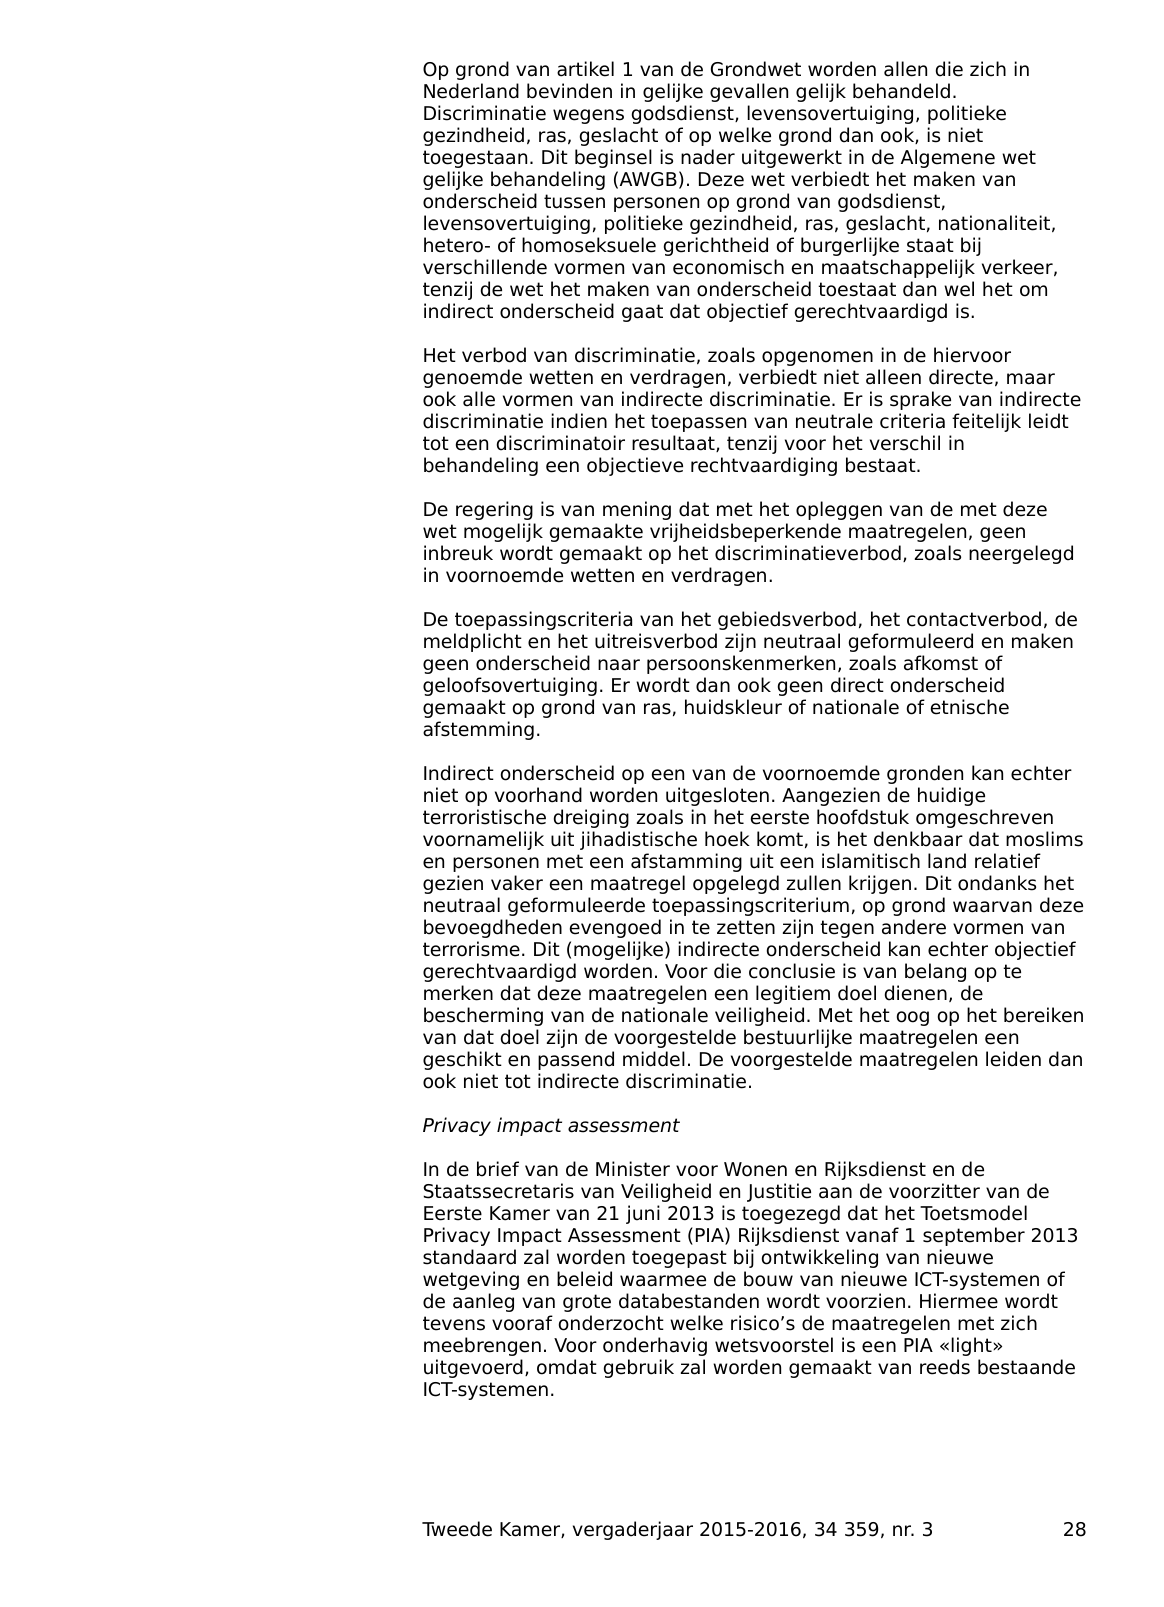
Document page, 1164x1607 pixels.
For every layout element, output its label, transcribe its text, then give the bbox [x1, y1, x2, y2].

text De regering is van mening dat met het opleggen van de met deze wet mogelijk gemaakte vrijheidsbeperkende maatregelen, geen inbreuk wordt gemaakt op het discriminatieverbod, zoals neergelegd in voornoemde wetten en verdragen. [422, 499, 1087, 587]
text Indirect onderscheid op een van de voornoemde gronden kan echter niet op voorhand worden uitgesloten. Aangezien de huidige terroristische dreiging zoals in het eerste hoofdstuk omgeschreven voornamelijk uit jihadistische hoek komt, is het denkbaar dat moslims en personen met een afstamming uit een islamitisch land relatief gezien vaker een maatregel opgelegd zullen krijgen. Dit ondanks het neutraal geformuleerde toepassingscriterium, op grond waarvan deze bevoegdheden evengoed in te zetten zijn tegen andere vormen van terrorisme. Dit (mogelijke) indirecte onderscheid kan echter objectief gerechtvaardigd worden. Voor die conclusie is van belang op te merken dat deze maatregelen een legitiem doel dienen, de bescherming van de nationale veiligheid. Met het oog op het bereiken van dat doel zijn de voorgestelde bestuurlijke maatregelen een geschikt en passend middel. De voorgestelde maatregelen leiden dan ook niet tot indirecte discriminatie. [422, 763, 1087, 1093]
text In de brief van de Minister voor Wonen en Rijksdienst en de Staatssecretaris van Veiligheid en Justitie aan de voorzitter van de Eerste Kamer van 21 juni 2013 is toegezegd dat het Toetsmodel Privacy Impact Assessment (PIA) Rijksdienst vanaf 1 september 2013 standaard zal worden toegepast bij ontwikkeling van nieuwe wetgeving en beleid waarmee de bouw van nieuwe ICT-systemen of de aanleg van grote databestanden wordt voorzien. Hiermee wordt tevens vooraf onderzocht welke risico’s de maatregelen met zich meebrengen. Voor onderhavig wetsvoorstel is een PIA «light» uitgevoerd, omdat gebruik zal worden gemaakt van reeds bestaande ICT-systemen. [422, 1159, 1087, 1401]
text Het verbod van discriminatie, zoals opgenomen in de hiervoor genoemde wetten en verdragen, verbiedt niet alleen directe, maar ook alle vormen van indirecte discriminatie. Er is sprake van indirecte discriminatie indien het toepassen van neutrale criteria feitelijk leidt tot een discriminatoir resultaat, tenzij voor het verschil in behandeling een objectieve rechtvaardiging bestaat. [422, 345, 1087, 477]
subtitle Privacy impact assessment [422, 1115, 1087, 1137]
text Op grond van artikel 1 van de Grondwet worden allen die zich in Nederland bevinden in gelijke gevallen gelijk behandeld. Discriminatie wegens godsdienst, levensovertuiging, politieke gezindheid, ras, geslacht of op welke grond dan ook, is niet toegestaan. Dit beginsel is nader uitgewerkt in de Algemene wet gelijke behandeling (AWGB). Deze wet verbiedt het maken van onderscheid tussen personen op grond van godsdienst, levensovertuiging, politieke gezindheid, ras, geslacht, nationaliteit, hetero- of homoseksuele gerichtheid of burgerlijke staat bij verschillende vormen van economisch en maatschappelijk verkeer, tenzij de wet het maken van onderscheid toestaat dan wel het om indirect onderscheid gaat dat objectief gerechtvaardigd is. [422, 59, 1087, 323]
text De toepassingscriteria van het gebiedsverbod, het contactverbod, de meldplicht en het uitreisverbod zijn neutraal geformuleerd en maken geen onderscheid naar persoonskenmerken, zoals afkomst of geloofsovertuiging. Er wordt dan ook geen direct onderscheid gemaakt op grond van ras, huidskleur of nationale of etnische afstemming. [422, 609, 1087, 741]
